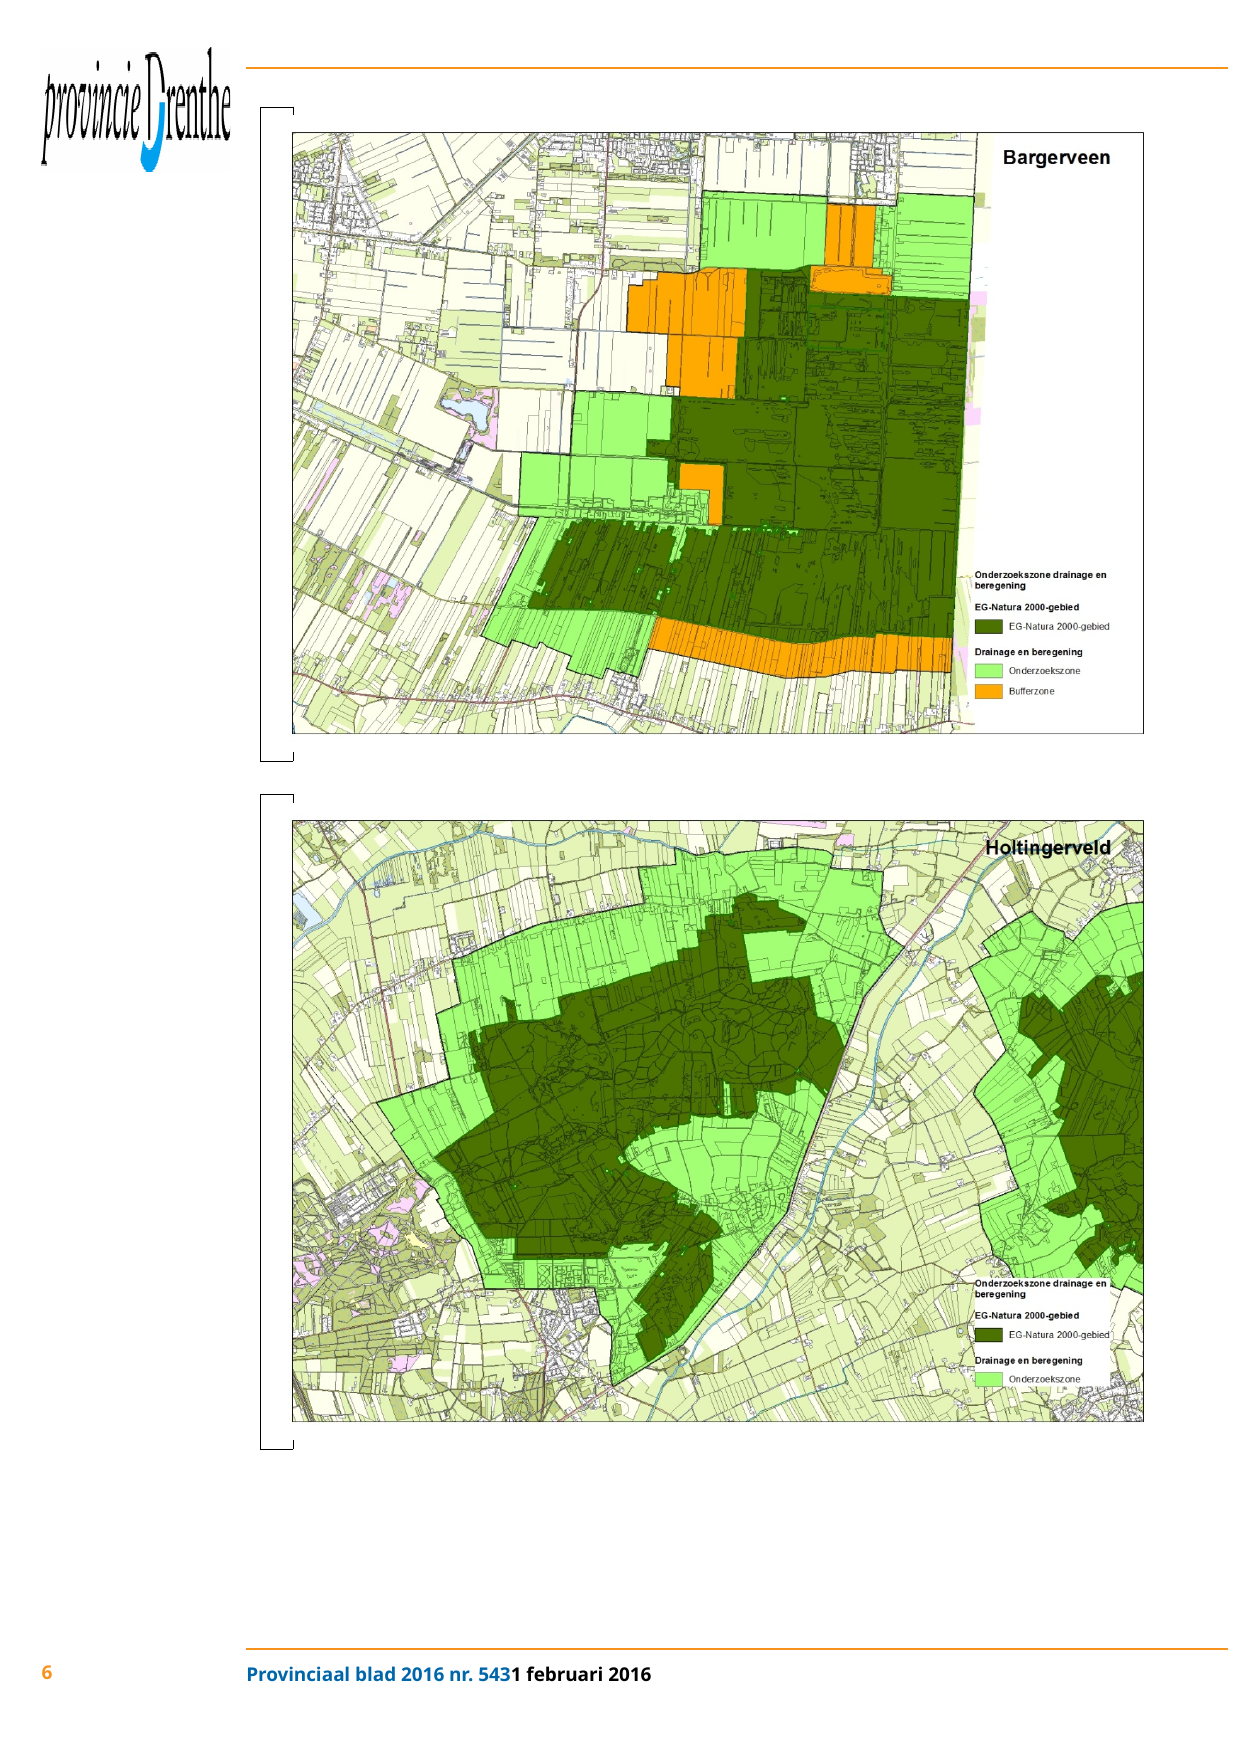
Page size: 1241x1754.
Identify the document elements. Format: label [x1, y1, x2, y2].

picture [268, 803, 1173, 1440]
picture [268, 115, 1173, 752]
picture [41, 47, 231, 172]
